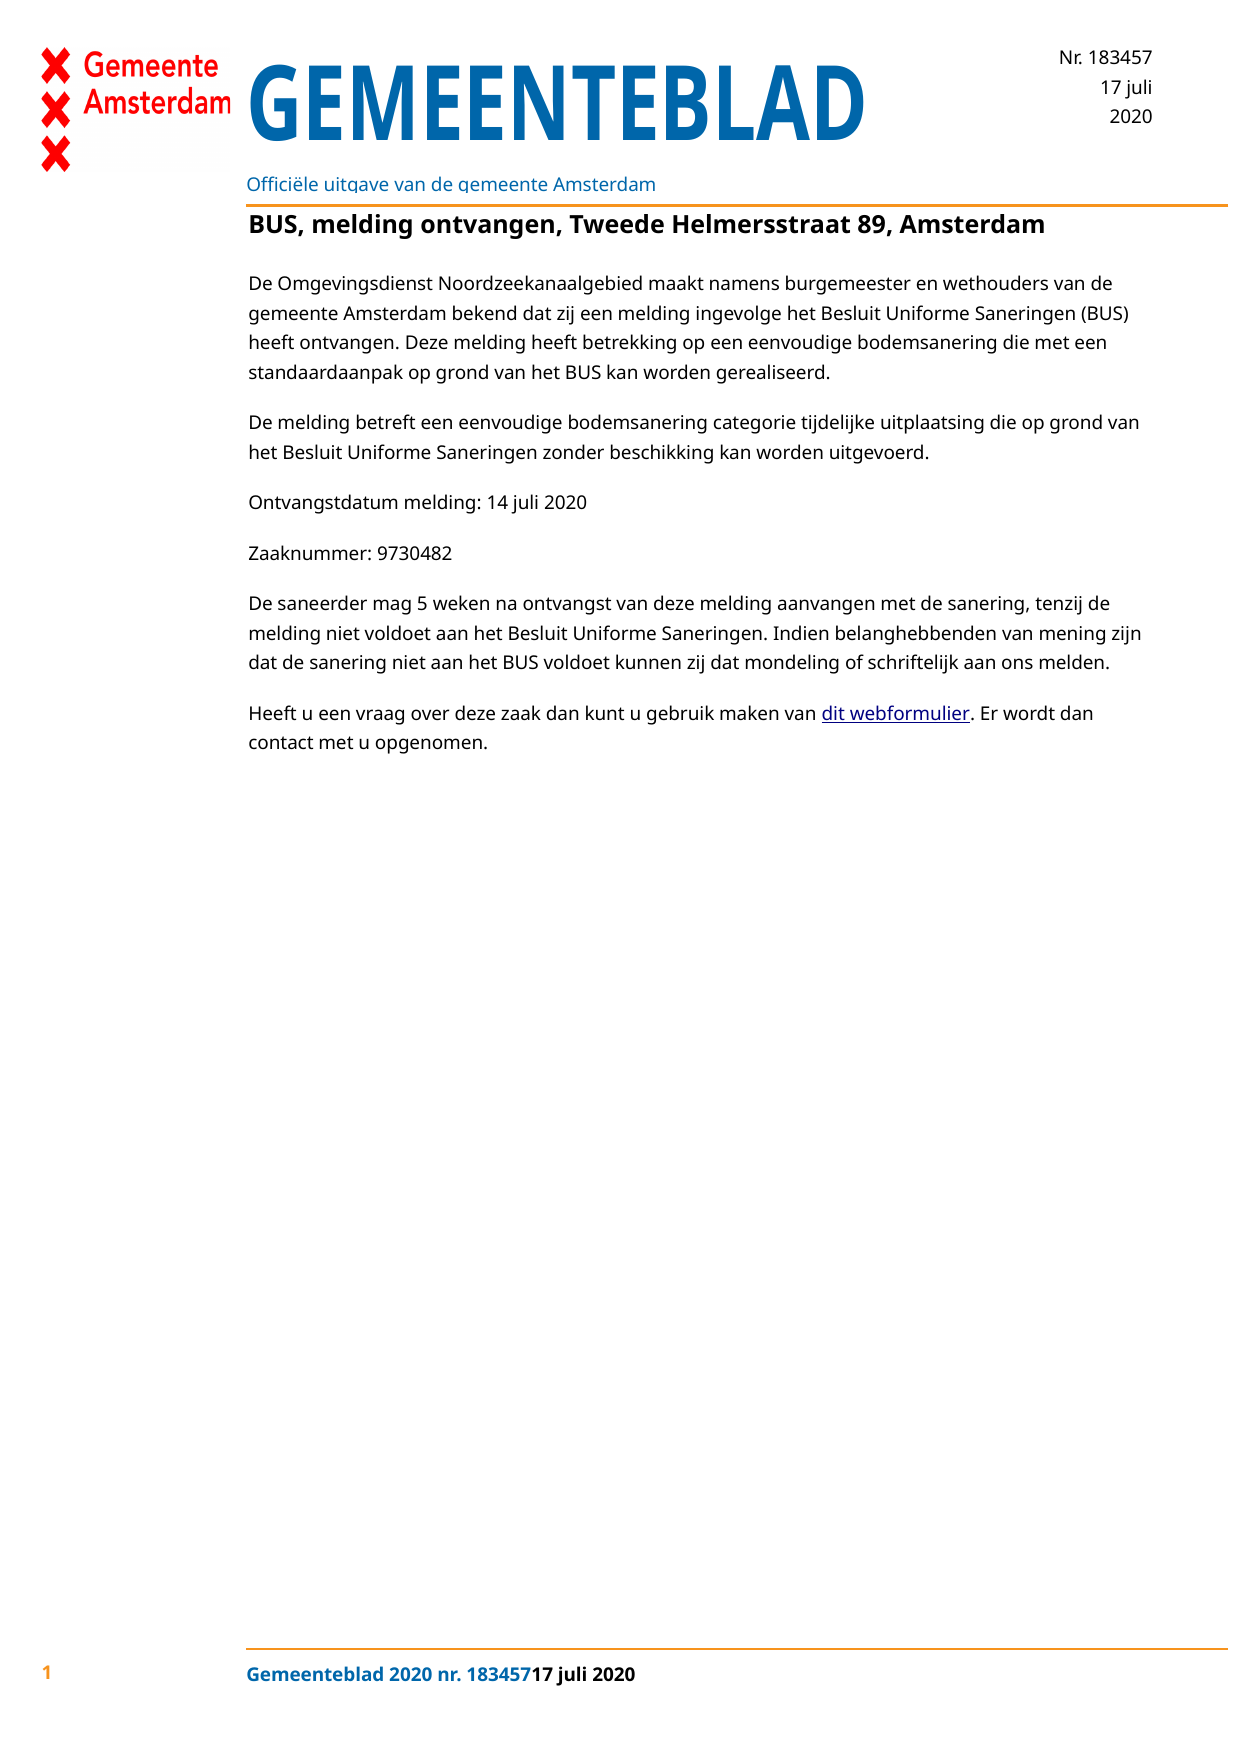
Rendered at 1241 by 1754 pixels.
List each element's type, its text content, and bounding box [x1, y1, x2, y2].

text De saneerder mag 5 weken na ontvangst van deze melding aanvangen met de sanering, tenzij de melding niet voldoet aan het Besluit Uniforme Saneringen. Indien belanghebbenden van mening zijn dat de sanering niet aan het BUS voldoet kunnen zij dat mondeling of schriftelijk aan ons melden. [248, 590, 1152, 675]
text Ontvangstdatum melding: 14 juli 2020 [248, 489, 1152, 515]
picture [41, 47, 231, 172]
text Heeft u een vraag over deze zaak dan kunt u gebruik maken van dit webformulier. Er wordt dan contact met u opgenomen. [248, 700, 1152, 755]
text De Omgevingsdienst Noordzeekanaalgebied maakt namens burgemeester en wethouders van de gemeente Amsterdam bekend dat zij een melding ingevolge het Besluit Uniforme Saneringen (BUS) heeft ontvangen. Deze melding heeft betrekking op een eenvoudige bodemsanering die met een standaardaanpak op grond van het BUS kan worden gerealiseerd. [248, 270, 1152, 385]
text BUS, melding ontvangen, Tweede Helmersstraat 89, Amsterdam [248, 207, 1152, 241]
text Zaaknummer: 9730482 [248, 540, 1152, 566]
text De melding betreft een eenvoudige bodemsanering categorie tijdelijke uitplaatsing die op grond van het Besluit Uniforme Saneringen zonder beschikking kan worden uitgevoerd. [248, 409, 1152, 465]
